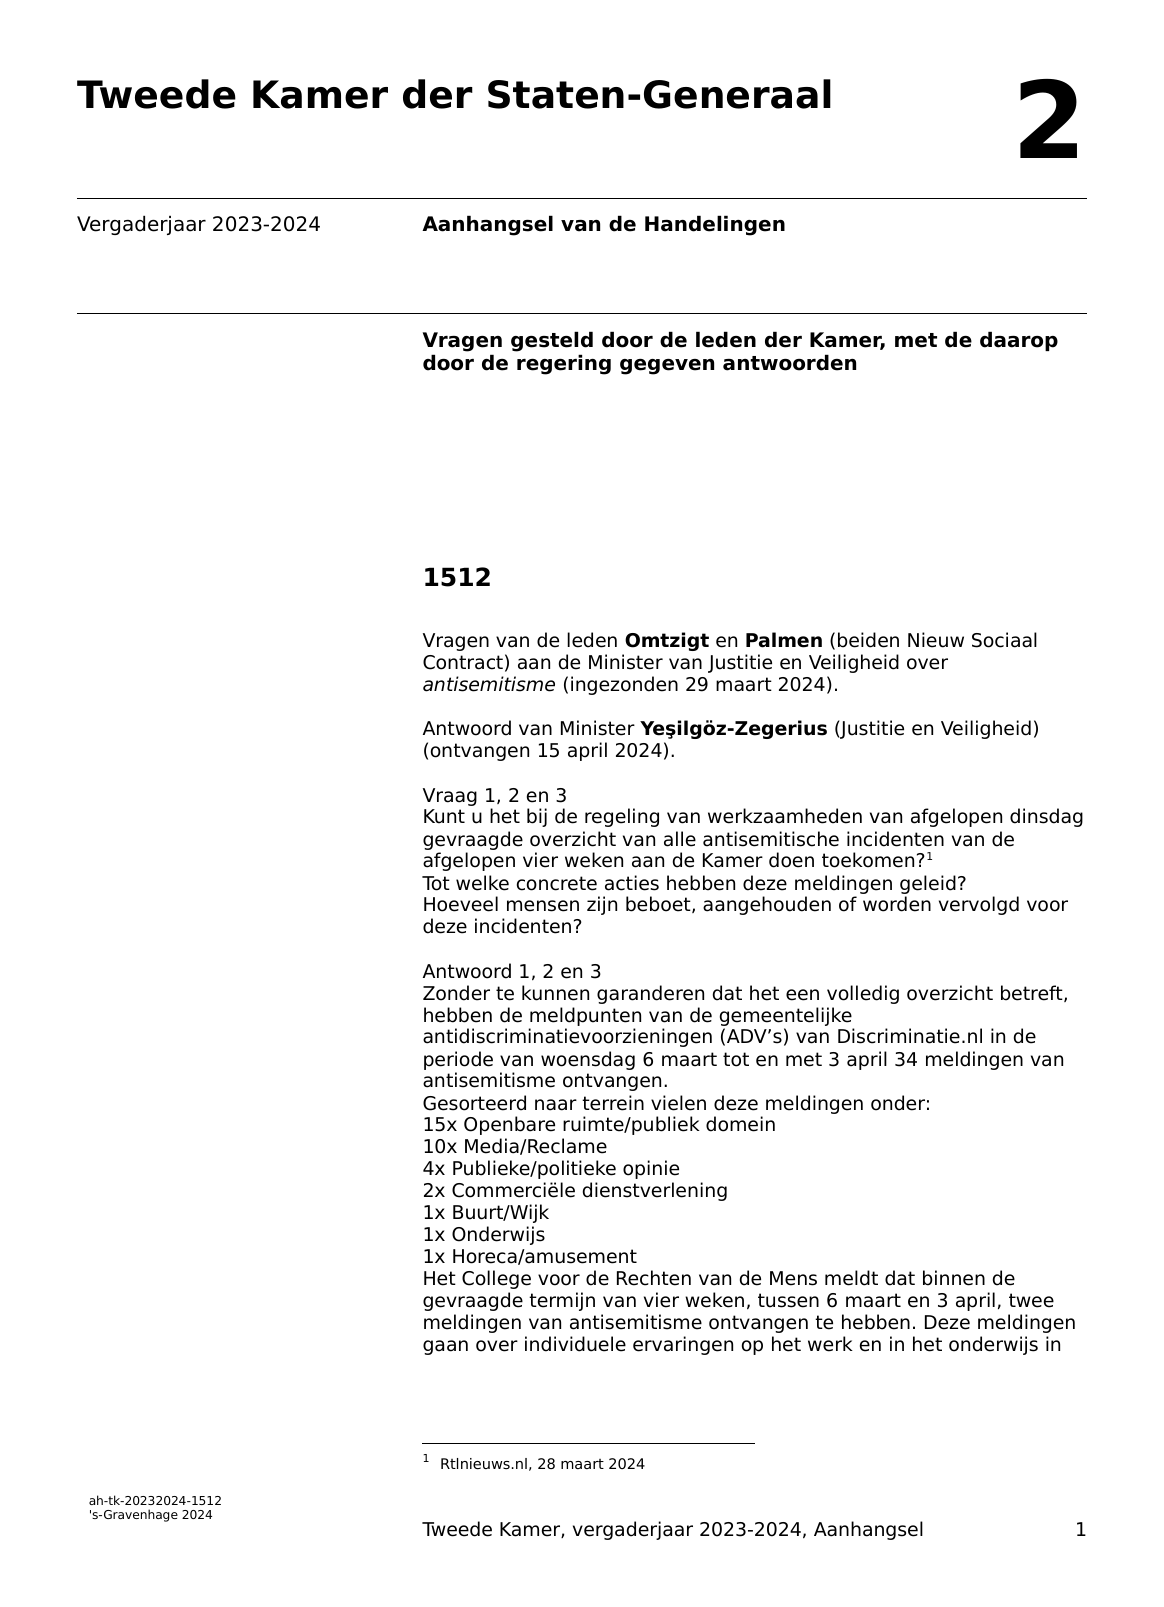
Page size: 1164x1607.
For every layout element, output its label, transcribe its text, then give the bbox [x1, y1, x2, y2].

table_cell Aanhangsel van de Handelingen [422, 199, 1087, 313]
table_cell Vragen gesteld door de leden der Kamer, met de daarop door de regering gegeven antwoorden [422, 314, 1087, 375]
text Antwoord 1, 2 en 3 [422, 961, 1087, 982]
text Rtlnieuws.nl, 28 maart 2024 [422, 1452, 1087, 1474]
text 1x Buurt/Wijk [422, 1202, 1087, 1224]
text Hoeveel mensen zijn beboet, aangehouden of worden vervolgd voor deze incidenten? [422, 894, 1087, 938]
text 10x Media/Reclame [422, 1136, 1087, 1158]
text Antwoord van Minister Yeşilgöz-Zegerius (Justitie en Veiligheid) (ontvangen 15 april 2024). [422, 718, 1087, 762]
text Tot welke concrete acties hebben deze meldingen geleid? [422, 872, 1087, 894]
text 2x Commerciële dienstverlening [422, 1180, 1087, 1202]
text 15x Openbare ruimte/publiek domein [422, 1114, 1087, 1136]
text Gesorteerd naar terrein vielen deze meldingen onder: [422, 1092, 1087, 1114]
text 's-Gravenhage 2024 [88, 1508, 323, 1522]
text 1x Onderwijs [422, 1224, 1087, 1246]
table_cell [77, 314, 422, 375]
text 4x Publieke/politieke opinie [422, 1158, 1087, 1180]
text Vraag 1, 2 en 3 [422, 784, 1087, 806]
table_header Tweede Kamer der Staten-Generaal [77, 59, 886, 198]
text Zonder te kunnen garanderen dat het een volledig overzicht betreft, hebben de meldpunten van de gemeentelijke antidiscriminatievoorzieningen (ADV’s) van Discriminatie.nl in de periode van woensdag 6 maart tot en met 3 april 34 meldingen van antisemitisme ontvangen. [422, 982, 1087, 1092]
text Het College voor de Rechten van de Mens meldt dat binnen de gevraagde termijn van vier weken, tussen 6 maart en 3 april, twee meldingen van antisemitisme ontvangen te hebben. Deze meldingen gaan over individuele ervaringen op het werk en in het onderwijs in [422, 1268, 1087, 1356]
text 1512 [422, 563, 1087, 592]
text 1x Horeca/amusement [422, 1246, 1087, 1268]
table_cell Vergaderjaar 2023-2024 [77, 199, 422, 313]
text Kunt u het bij de regeling van werkzaamheden van afgelopen dinsdag gevraagde overzicht van alle antisemitische incidenten van de afgelopen vier weken aan de Kamer doen toekomen? [422, 806, 1087, 872]
table_header 2 [886, 59, 1087, 198]
text Vragen van de leden Omtzigt en Palmen (beiden Nieuw Sociaal Contract) aan de Minister van Justitie en Veiligheid over antisemitisme (ingezonden 29 maart 2024). [422, 630, 1087, 696]
text ah-tk-20232024-1512 [88, 1494, 323, 1508]
